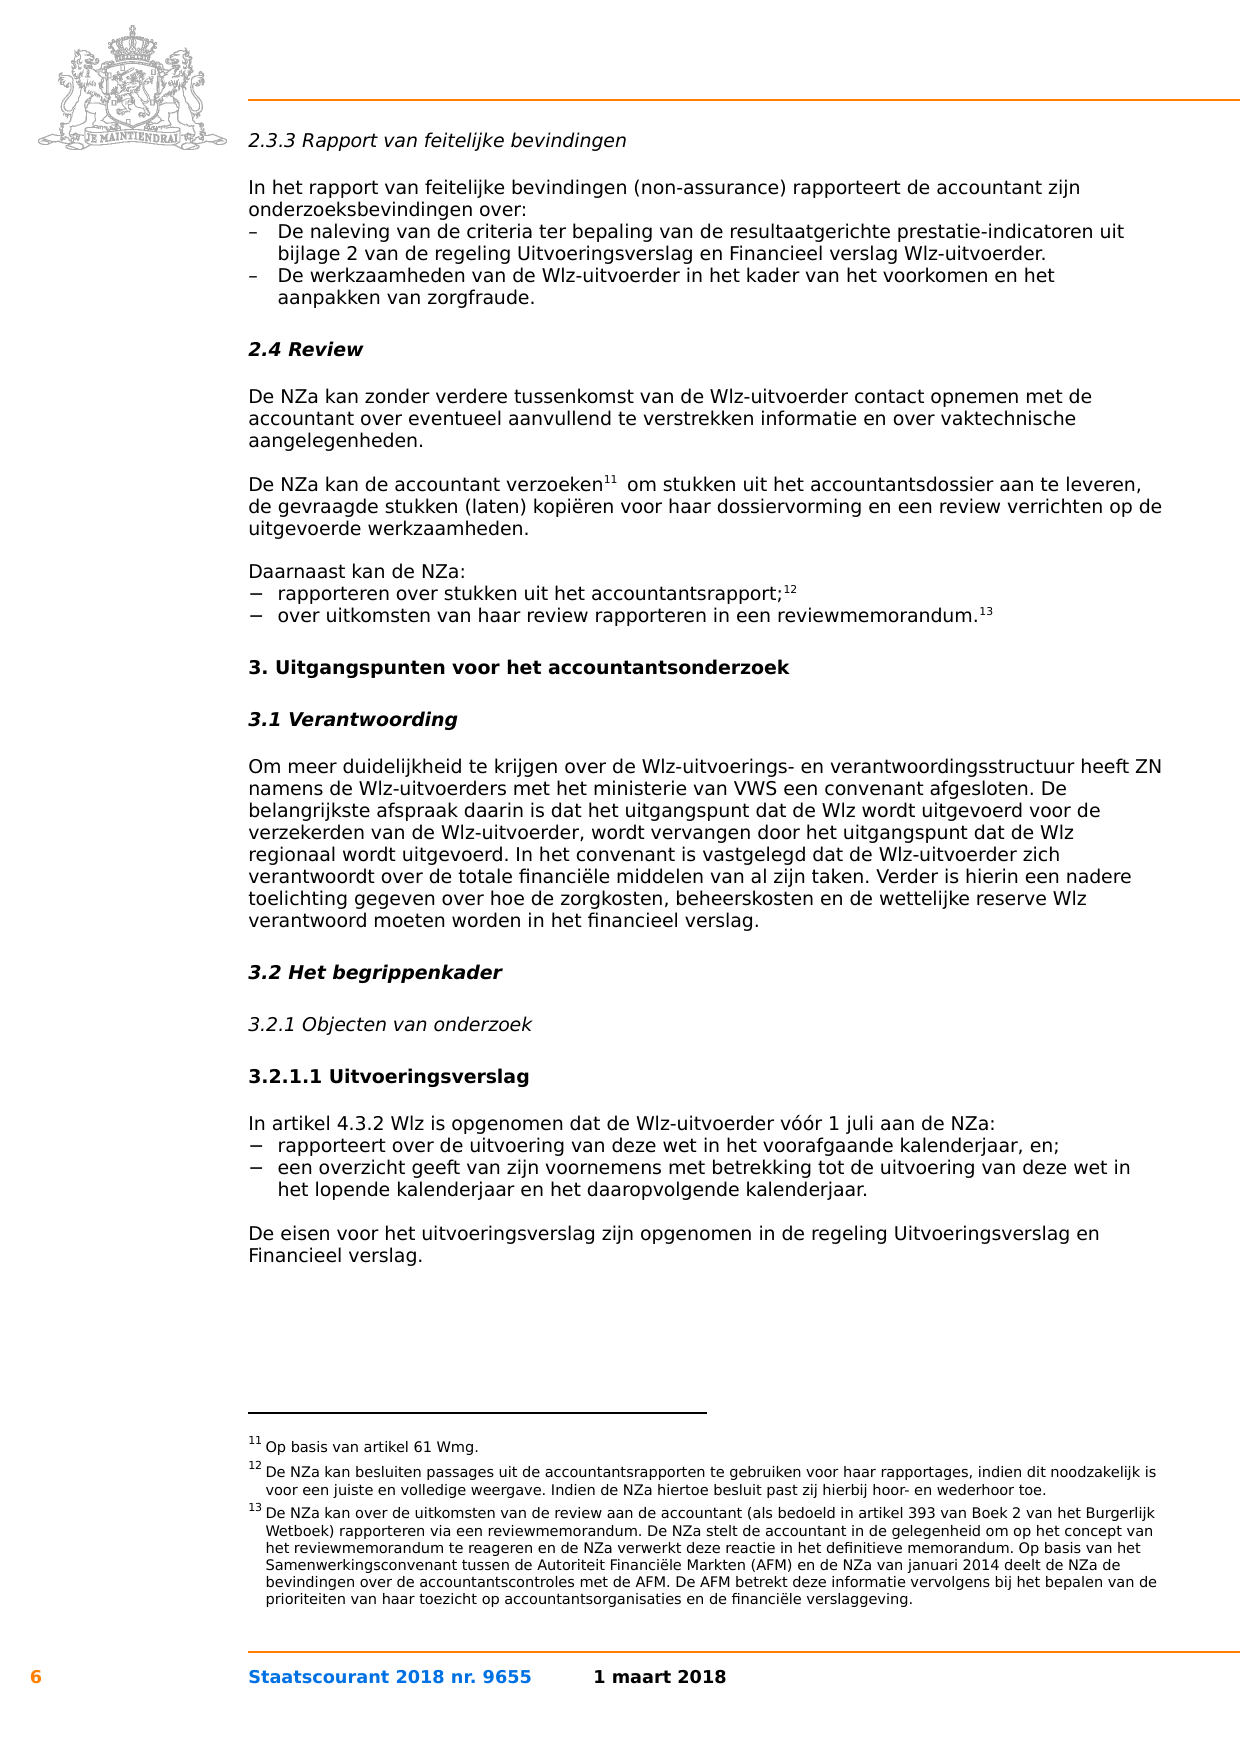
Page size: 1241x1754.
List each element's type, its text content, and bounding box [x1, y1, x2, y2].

text – De naleving van de criteria ter bepaling van de resultaatgerichte prestatie-indicatoren uit bijlage 2 van de regeling Uitvoeringsverslag en Financieel verslag Wlz-uitvoerder. [248, 221, 1163, 265]
picture [38, 25, 227, 150]
subtitle 3.1 Verantwoording [248, 709, 1163, 731]
subtitle 2.4 Review [248, 339, 1163, 361]
text De NZa kan over de uitkomsten van de review aan de accountant (als bedoeld in artikel 393 van Boek 2 van het Burgerlijk Wetboek) rapporteren via een reviewmemorandum. De NZa stelt de accountant in de gelegenheid om op het concept van het reviewmemorandum te reageren en de NZa verwerkt deze reactie in het definitieve memorandum. Op basis van het Samenwerkingsconvenant tussen de Autoriteit Financiële Markten (AFM) en de NZa van januari 2014 deelt de NZa de bevindingen over de accountantscontroles met de AFM. De AFM betrekt deze informatie vervolgens bij het bepalen van de prioriteiten van haar toezicht op accountantsorganisaties en de financiële verslaggeving. [248, 1501, 1163, 1608]
text Daarnaast kan de NZa: [248, 561, 1163, 583]
text − rapporteert over de uitvoering van deze wet in het voorafgaande kalenderjaar, en; [248, 1135, 1163, 1157]
text – De werkzaamheden van de Wlz-uitvoerder in het kader van het voorkomen en het aanpakken van zorgfraude. [248, 265, 1163, 309]
text In het rapport van feitelijke bevindingen (non-assurance) rapporteert de accountant zijn onderzoeksbevindingen over: [248, 177, 1163, 221]
subtitle 3.2.1.1 Uitvoeringsverslag [248, 1066, 1163, 1088]
subtitle 2.3.3 Rapport van feitelijke bevindingen [248, 130, 1163, 152]
text Om meer duidelijkheid te krijgen over de Wlz-uitvoerings- en verantwoordingsstructuur heeft ZN namens de Wlz-uitvoerders met het ministerie van VWS een convenant afgesloten. De belangrijkste afspraak daarin is dat het uitgangspunt dat de Wlz wordt uitgevoerd voor de verzekerden van de Wlz-uitvoerder, wordt vervangen door het uitgangspunt dat de Wlz regionaal wordt uitgevoerd. In het convenant is vastgelegd dat de Wlz-uitvoerder zich verantwoordt over de totale financiële middelen van al zijn taken. Verder is hierin een nadere toelichting gegeven over hoe de zorgkosten, beheerskosten en de wettelijke reserve Wlz verantwoord moeten worden in het financieel verslag. [248, 756, 1163, 932]
subtitle 3. Uitgangspunten voor het accountantsonderzoek [248, 657, 1163, 679]
subtitle 3.2.1 Objecten van onderzoek [248, 1014, 1163, 1036]
text De NZa kan de accountant verzoeken om stukken uit het accountantsdossier aan te leveren, de gevraagde stukken (laten) kopiëren voor haar dossiervorming en een review verrichten op de uitgevoerde werkzaamheden. [248, 473, 1163, 539]
text De NZa kan besluiten passages uit de accountantsrapporten te gebruiken voor haar rapportages, indien dit noodzakelijk is voor een juiste en volledige weergave. Indien de NZa hiertoe besluit past zij hierbij hoor- en wederhoor toe. [248, 1459, 1163, 1498]
text − over uitkomsten van haar review rapporteren in een reviewmemorandum. [248, 605, 1163, 627]
text − rapporteren over stukken uit het accountantsrapport; [248, 583, 1163, 605]
text − een overzicht geeft van zijn voornemens met betrekking tot de uitvoering van deze wet in het lopende kalenderjaar en het daaropvolgende kalenderjaar. [248, 1157, 1163, 1201]
text De eisen voor het uitvoeringsverslag zijn opgenomen in de regeling Uitvoeringsverslag en Financieel verslag. [248, 1223, 1163, 1267]
text In artikel 4.3.2 Wlz is opgenomen dat de Wlz-uitvoerder vóór 1 juli aan de NZa: [248, 1113, 1163, 1135]
text De NZa kan zonder verdere tussenkomst van de Wlz-uitvoerder contact opnemen met de accountant over eventueel aanvullend te verstrekken informatie en over vaktechnische aangelegenheden. [248, 386, 1163, 452]
text Op basis van artikel 61 Wmg. [248, 1434, 1163, 1457]
subtitle 3.2 Het begrippenkader [248, 962, 1163, 984]
